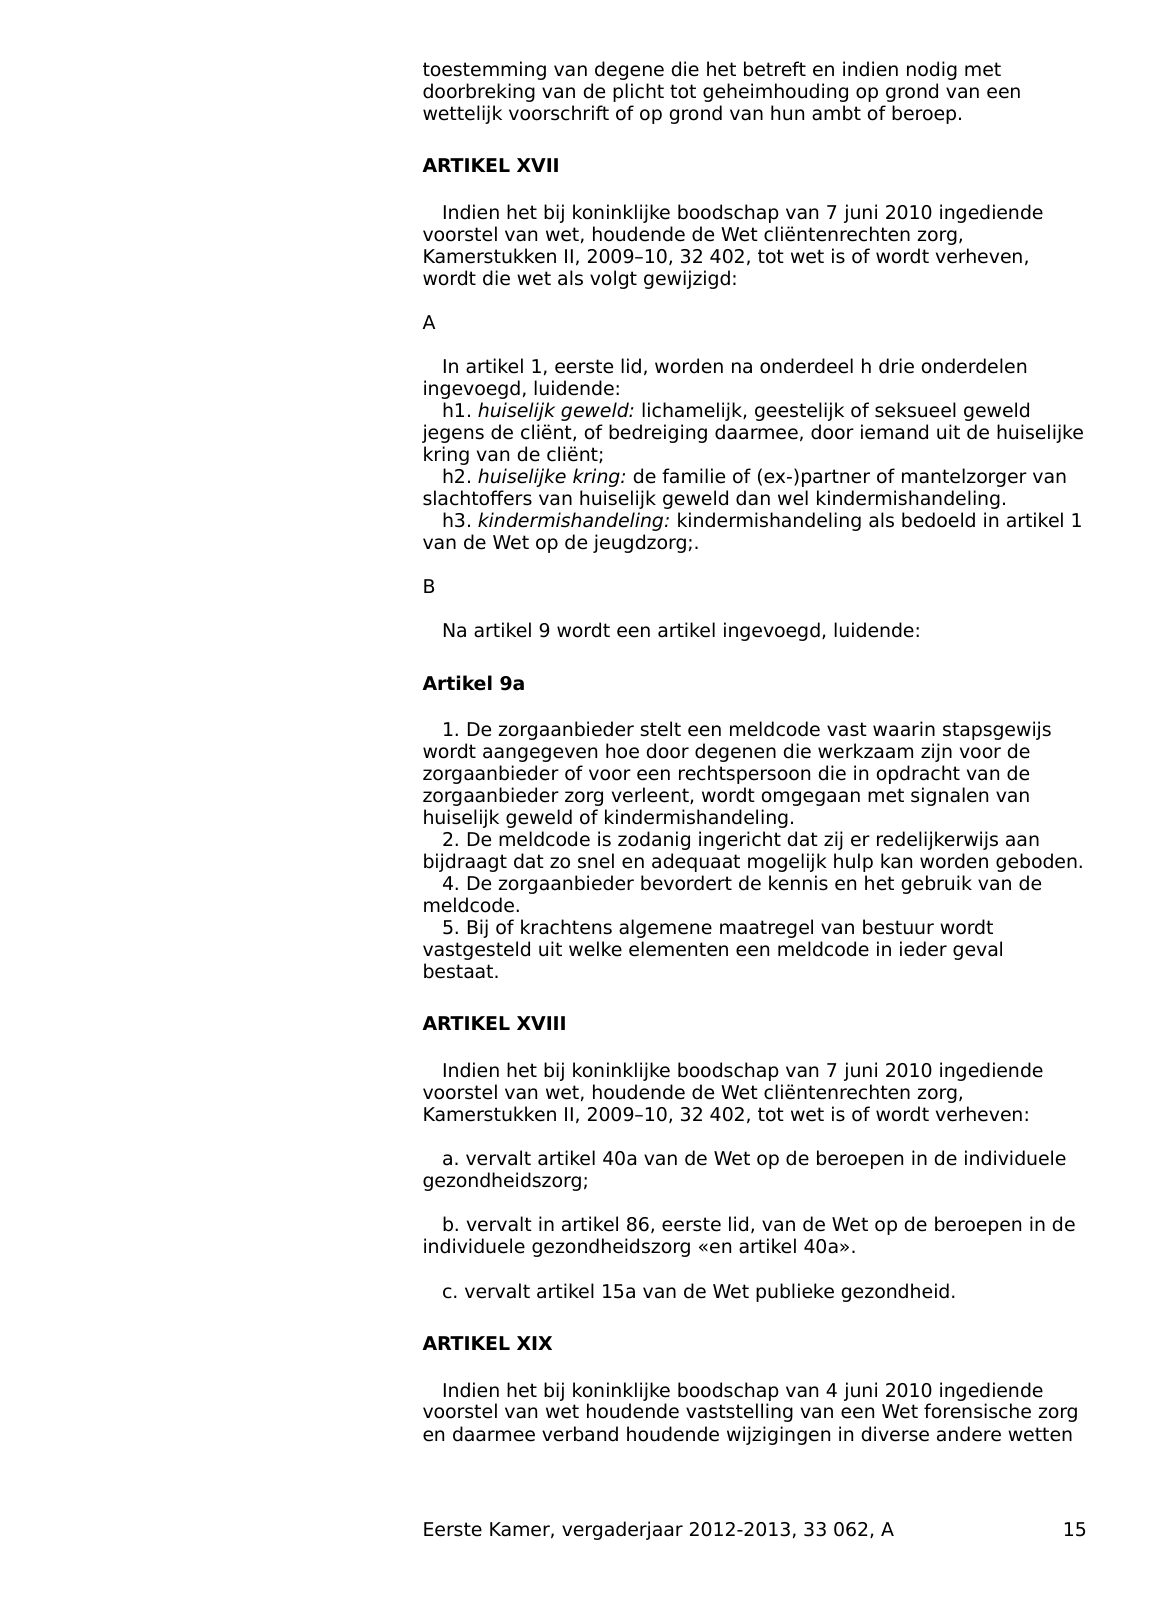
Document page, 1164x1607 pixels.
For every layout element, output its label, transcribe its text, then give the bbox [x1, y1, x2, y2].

text b. vervalt in artikel 86, eerste lid, van de Wet op de beroepen in de individuele gezondheidszorg «en artikel 40a». [422, 1214, 1087, 1258]
text Indien het bij koninklijke boodschap van 4 juni 2010 ingediende voorstel van wet houdende vaststelling van een Wet forensische zorg en daarmee verband houdende wijzigingen in diverse andere wetten [422, 1379, 1087, 1445]
text h1. huiselijk geweld: lichamelijk, geestelijk of seksueel geweld jegens de cliënt, of bedreiging daarmee, door iemand uit de huiselijke kring van de cliënt; [422, 400, 1087, 466]
text A [422, 312, 1087, 334]
subtitle ARTIKEL XIX [422, 1332, 1087, 1354]
text Na artikel 9 wordt een artikel ingevoegd, luidende: [422, 620, 1087, 642]
subtitle Artikel 9a [422, 672, 1087, 694]
text In artikel 1, eerste lid, worden na onderdeel h drie onderdelen ingevoegd, luidende: [422, 356, 1087, 400]
text 2. De meldcode is zodanig ingericht dat zij er redelijkerwijs aan bijdraagt dat zo snel en adequaat mogelijk hulp kan worden geboden. [422, 829, 1087, 873]
text 4. De zorgaanbieder bevordert de kennis en het gebruik van de meldcode. [422, 873, 1087, 917]
text Indien het bij koninklijke boodschap van 7 juni 2010 ingediende voorstel van wet, houdende de Wet cliëntenrechten zorg, Kamerstukken II, 2009–10, 32 402, tot wet is of wordt verheven, wordt die wet als volgt gewijzigd: [422, 202, 1087, 290]
text 1. De zorgaanbieder stelt een meldcode vast waarin stapsgewijs wordt aangegeven hoe door degenen die werkzaam zijn voor de zorgaanbieder of voor een rechtspersoon die in opdracht van de zorgaanbieder zorg verleent, wordt omgegaan met signalen van huiselijk geweld of kindermishandeling. [422, 719, 1087, 829]
subtitle ARTIKEL XVII [422, 155, 1087, 177]
text B [422, 576, 1087, 598]
text h2. huiselijke kring: de familie of (ex-)partner of mantelzorger van slachtoffers van huiselijk geweld dan wel kindermishandeling. [422, 466, 1087, 510]
subtitle ARTIKEL XVIII [422, 1013, 1087, 1035]
text c. vervalt artikel 15a van de Wet publieke gezondheid. [422, 1281, 1087, 1302]
text a. vervalt artikel 40a van de Wet op de beroepen in de individuele gezondheidszorg; [422, 1148, 1087, 1192]
text h3. kindermishandeling: kindermishandeling als bedoeld in artikel 1 van de Wet op de jeugdzorg;. [422, 510, 1087, 554]
text 5. Bij of krachtens algemene maatregel van bestuur wordt vastgesteld uit welke elementen een meldcode in ieder geval bestaat. [422, 917, 1087, 983]
text toestemming van degene die het betreft en indien nodig met doorbreking van de plicht tot geheimhouding op grond van een wettelijk voorschrift of op grond van hun ambt of beroep. [422, 59, 1087, 125]
text Indien het bij koninklijke boodschap van 7 juni 2010 ingediende voorstel van wet, houdende de Wet cliëntenrechten zorg, Kamerstukken II, 2009–10, 32 402, tot wet is of wordt verheven: [422, 1060, 1087, 1126]
